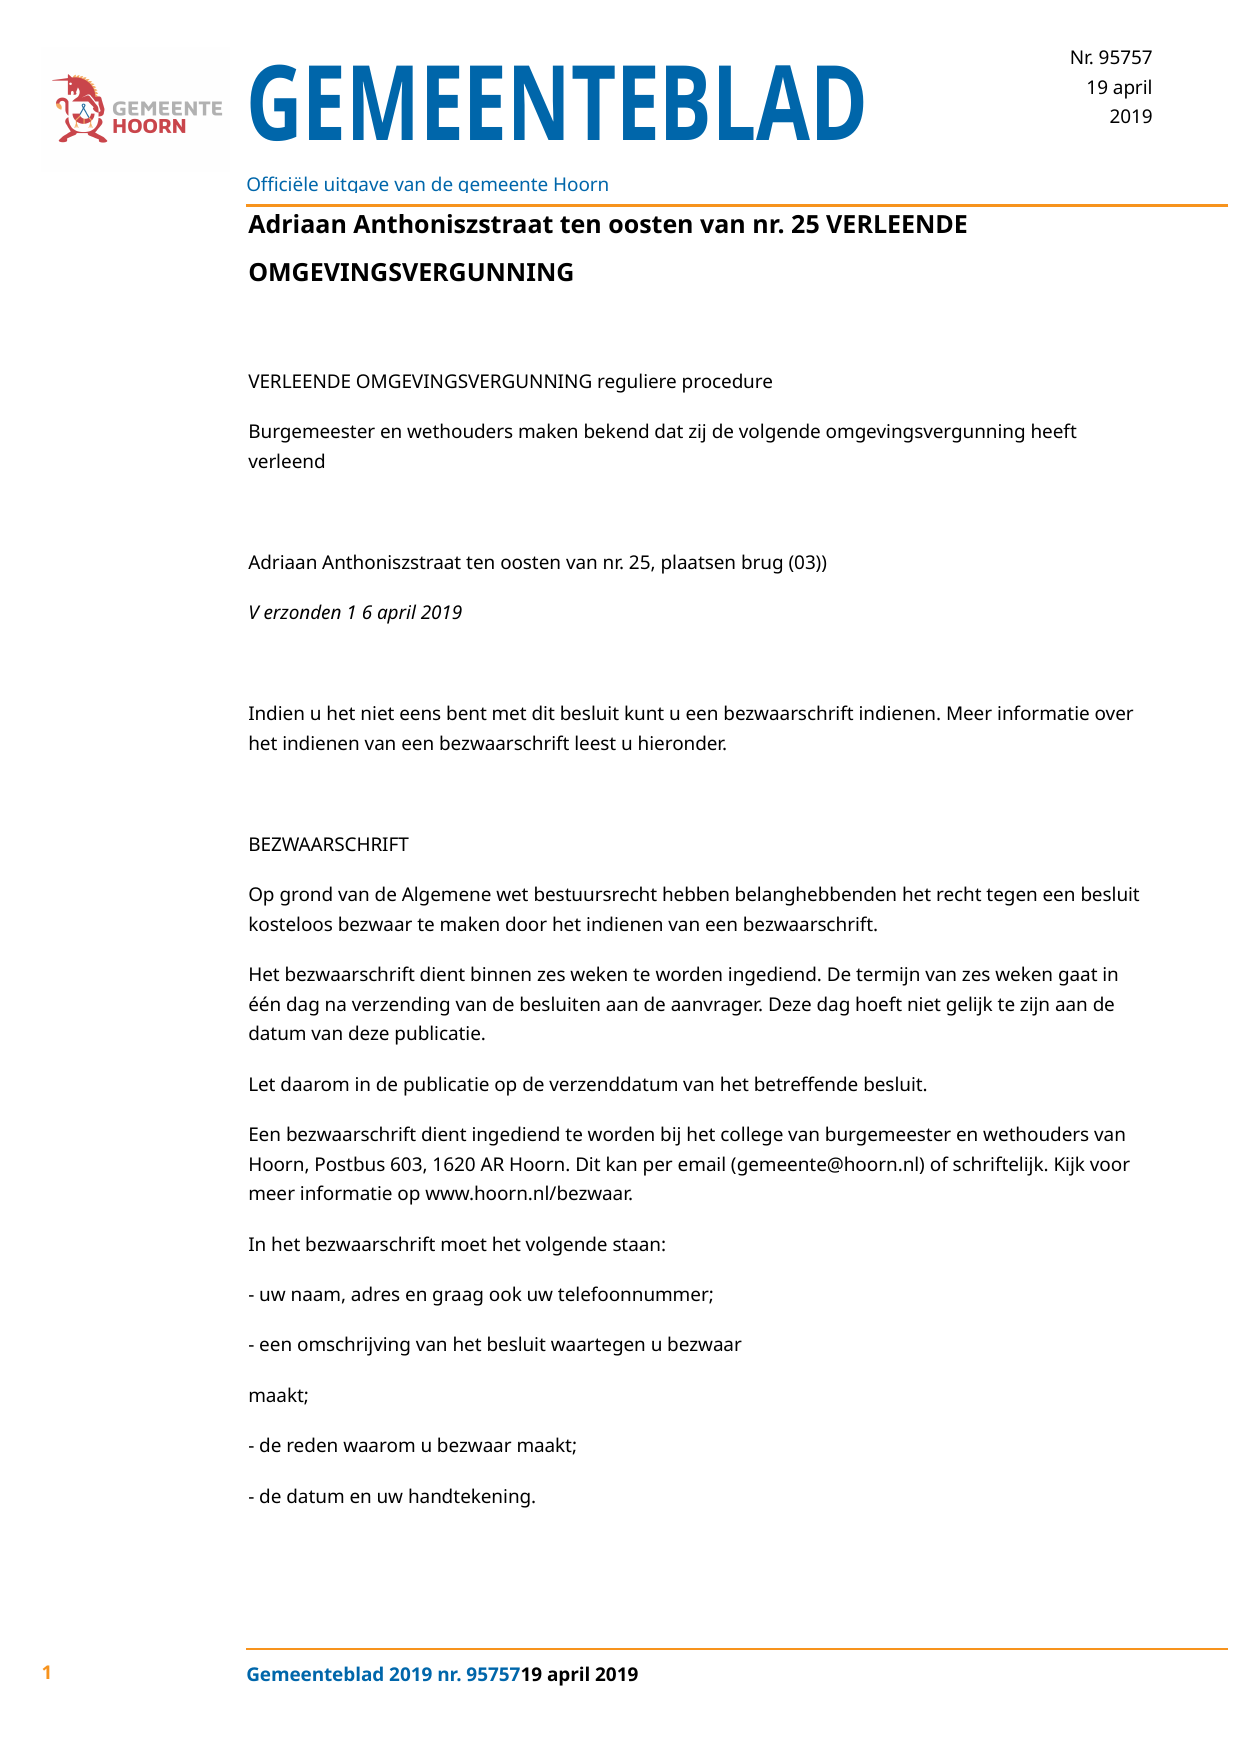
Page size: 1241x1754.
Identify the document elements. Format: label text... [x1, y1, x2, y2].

text V erzonden 1 6 april 2019 [248, 599, 1152, 625]
text Het bezwaarschrift dient binnen zes weken te worden ingediend. De termijn van zes weken gaat in één dag na verzending van de besluiten aan de aanvrager. Deze dag hoeft niet gelijk te zijn aan de datum van deze publicatie. [248, 961, 1152, 1046]
text - een omschrijving van het besluit waartegen u bezwaar [248, 1332, 1152, 1357]
text Indien u het niet eens bent met dit besluit kunt u een bezwaarschrift indienen. Meer informatie over het indienen van een bezwaarschrift leest u hieronder. [248, 700, 1152, 756]
text VERLEENDE OMGEVINGSVERGUNNING reguliere procedure [248, 368, 1152, 394]
text Adriaan Anthoniszstraat ten oosten van nr. 25, plaatsen brug (03)) [248, 549, 1152, 575]
text Burgemeester en wethouders maken bekend dat zij de volgende omgevingsvergunning heeft verleend [248, 419, 1152, 474]
text Adriaan Anthoniszstraat ten oosten van nr. 25 VERLEENDE OMGEVINGSVERGUNNING [248, 207, 1152, 288]
text - uw naam, adres en graag ook uw telefoonnummer; [248, 1281, 1152, 1307]
text BEZWAARSCHRIFT [248, 831, 1152, 857]
text maakt; [248, 1382, 1152, 1408]
text Let daarom in de publicatie op de verzenddatum van het betreffende besluit. [248, 1071, 1152, 1097]
picture [41, 47, 231, 172]
text Een bezwaarschrift dient ingediend te worden bij het college van burgemeester en wethouders van Hoorn, Postbus 603, 1620 AR Hoorn. Dit kan per email (gemeente@hoorn.nl) of schriftelijk. Kijk voor meer informatie op www.hoorn.nl/bezwaar. [248, 1121, 1152, 1206]
text - de datum en uw handtekening. [248, 1483, 1152, 1509]
text In het bezwaarschrift moet het volgende staan: [248, 1231, 1152, 1257]
text - de reden waarom u bezwaar maakt; [248, 1432, 1152, 1458]
text Op grond van de Algemene wet bestuursrecht hebben belanghebbenden het recht tegen een besluit kosteloos bezwaar te maken door het indienen van een bezwaarschrift. [248, 881, 1152, 937]
